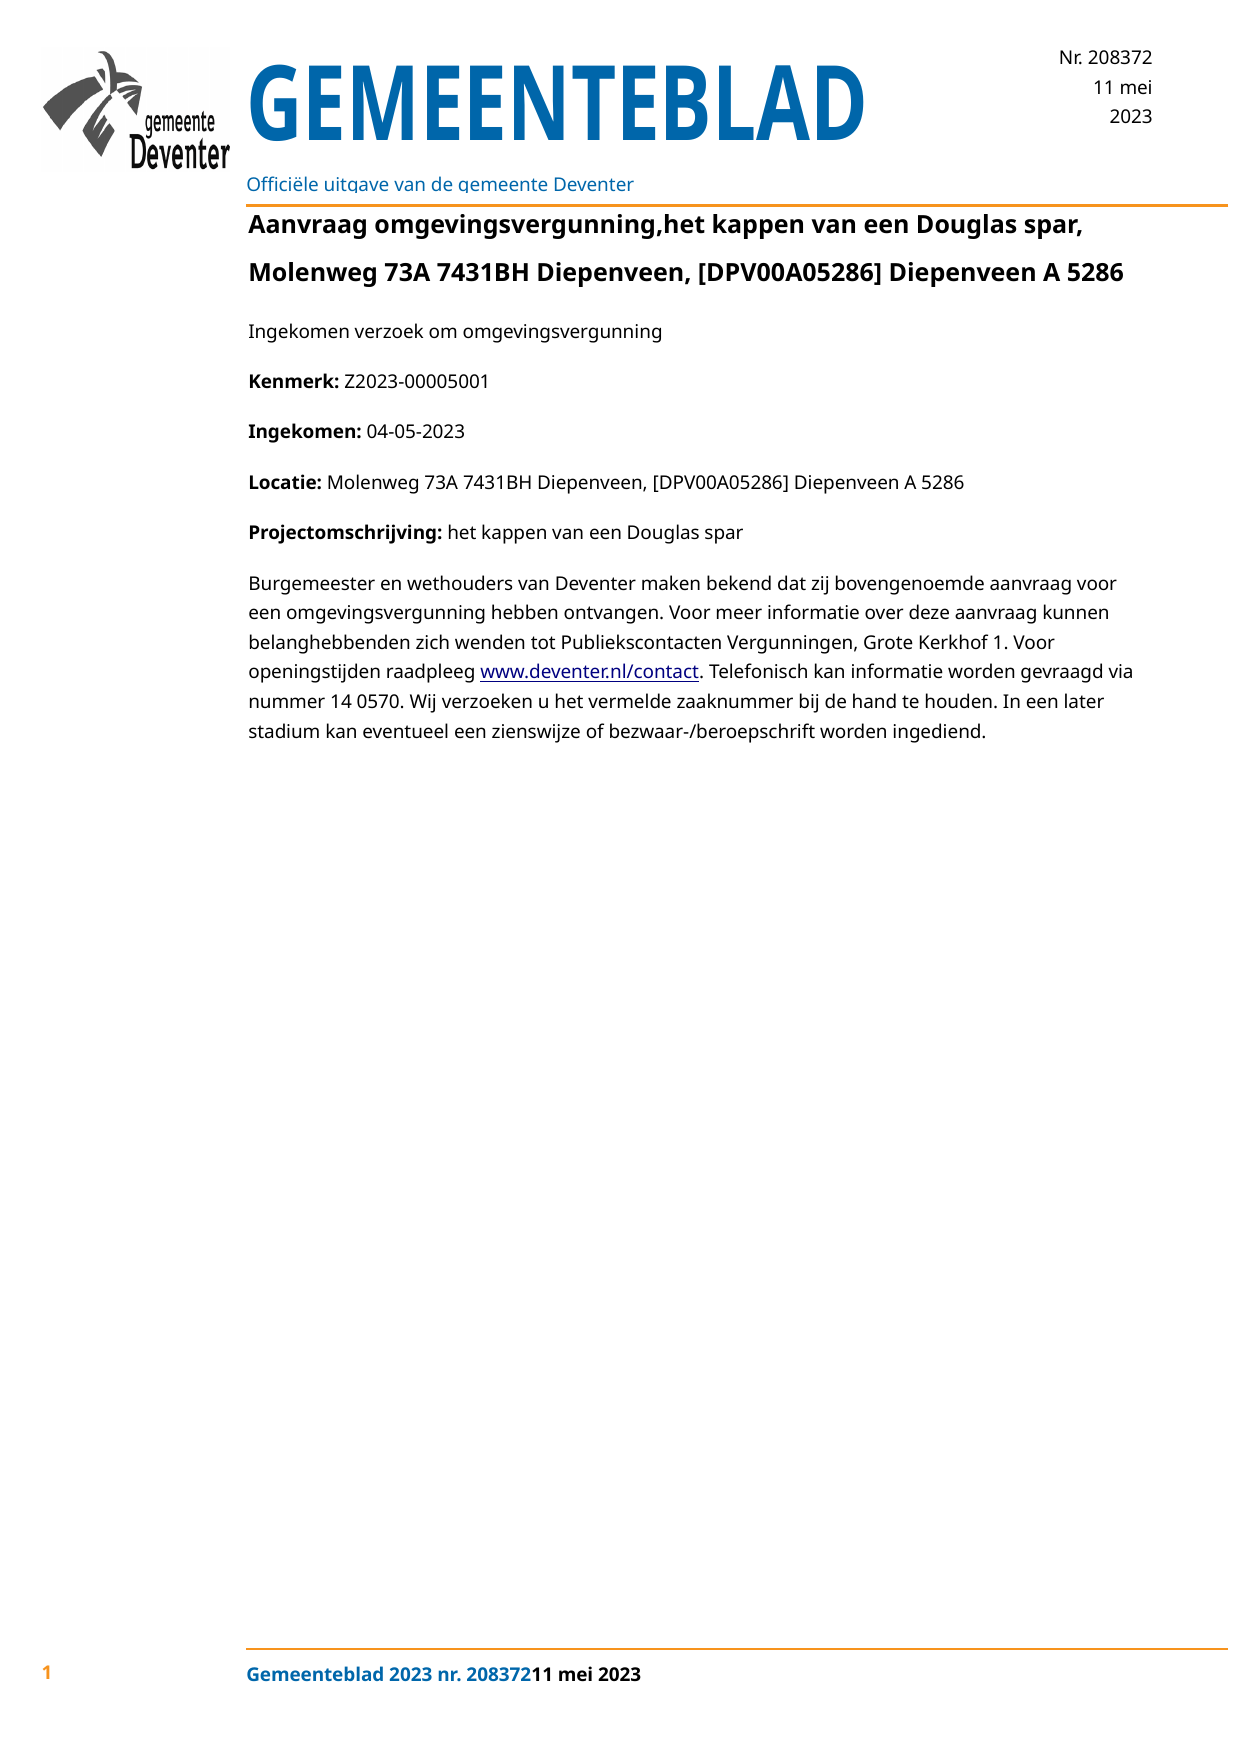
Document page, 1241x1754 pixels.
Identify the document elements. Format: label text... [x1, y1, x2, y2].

text Locatie: Molenweg 73A 7431BH Diepenveen, [DPV00A05286] Diepenveen A 5286 [248, 469, 1152, 495]
text Projectomschrijving: het kappen van een Douglas spar [248, 519, 1152, 545]
text Burgemeester en wethouders van Deventer maken bekend dat zij bovengenoemde aanvraag voor een omgevingsvergunning hebben ontvangen. Voor meer informatie over deze aanvraag kunnen belanghebbenden zich wenden tot Publiekscontacten Vergunningen, Grote Kerkhof 1. Voor openingstijden raadpleeg www.deventer.nl/contact. Telefonisch kan informatie worden gevraagd via nummer 14 0570. Wij verzoeken u het vermelde zaaknummer bij de hand te houden. In een later stadium kan eventueel een zienswijze of bezwaar-/beroepschrift worden ingediend. [248, 570, 1152, 744]
text Aanvraag omgevingsvergunning,het kappen van een Douglas spar, Molenweg 73A 7431BH Diepenveen, [DPV00A05286] Diepenveen A 5286 [248, 207, 1152, 288]
text Kenmerk: Z2023-00005001 [248, 368, 1152, 394]
picture [41, 47, 231, 172]
text Ingekomen: 04-05-2023 [248, 419, 1152, 444]
text Ingekomen verzoek om omgevingsvergunning [248, 318, 1152, 344]
